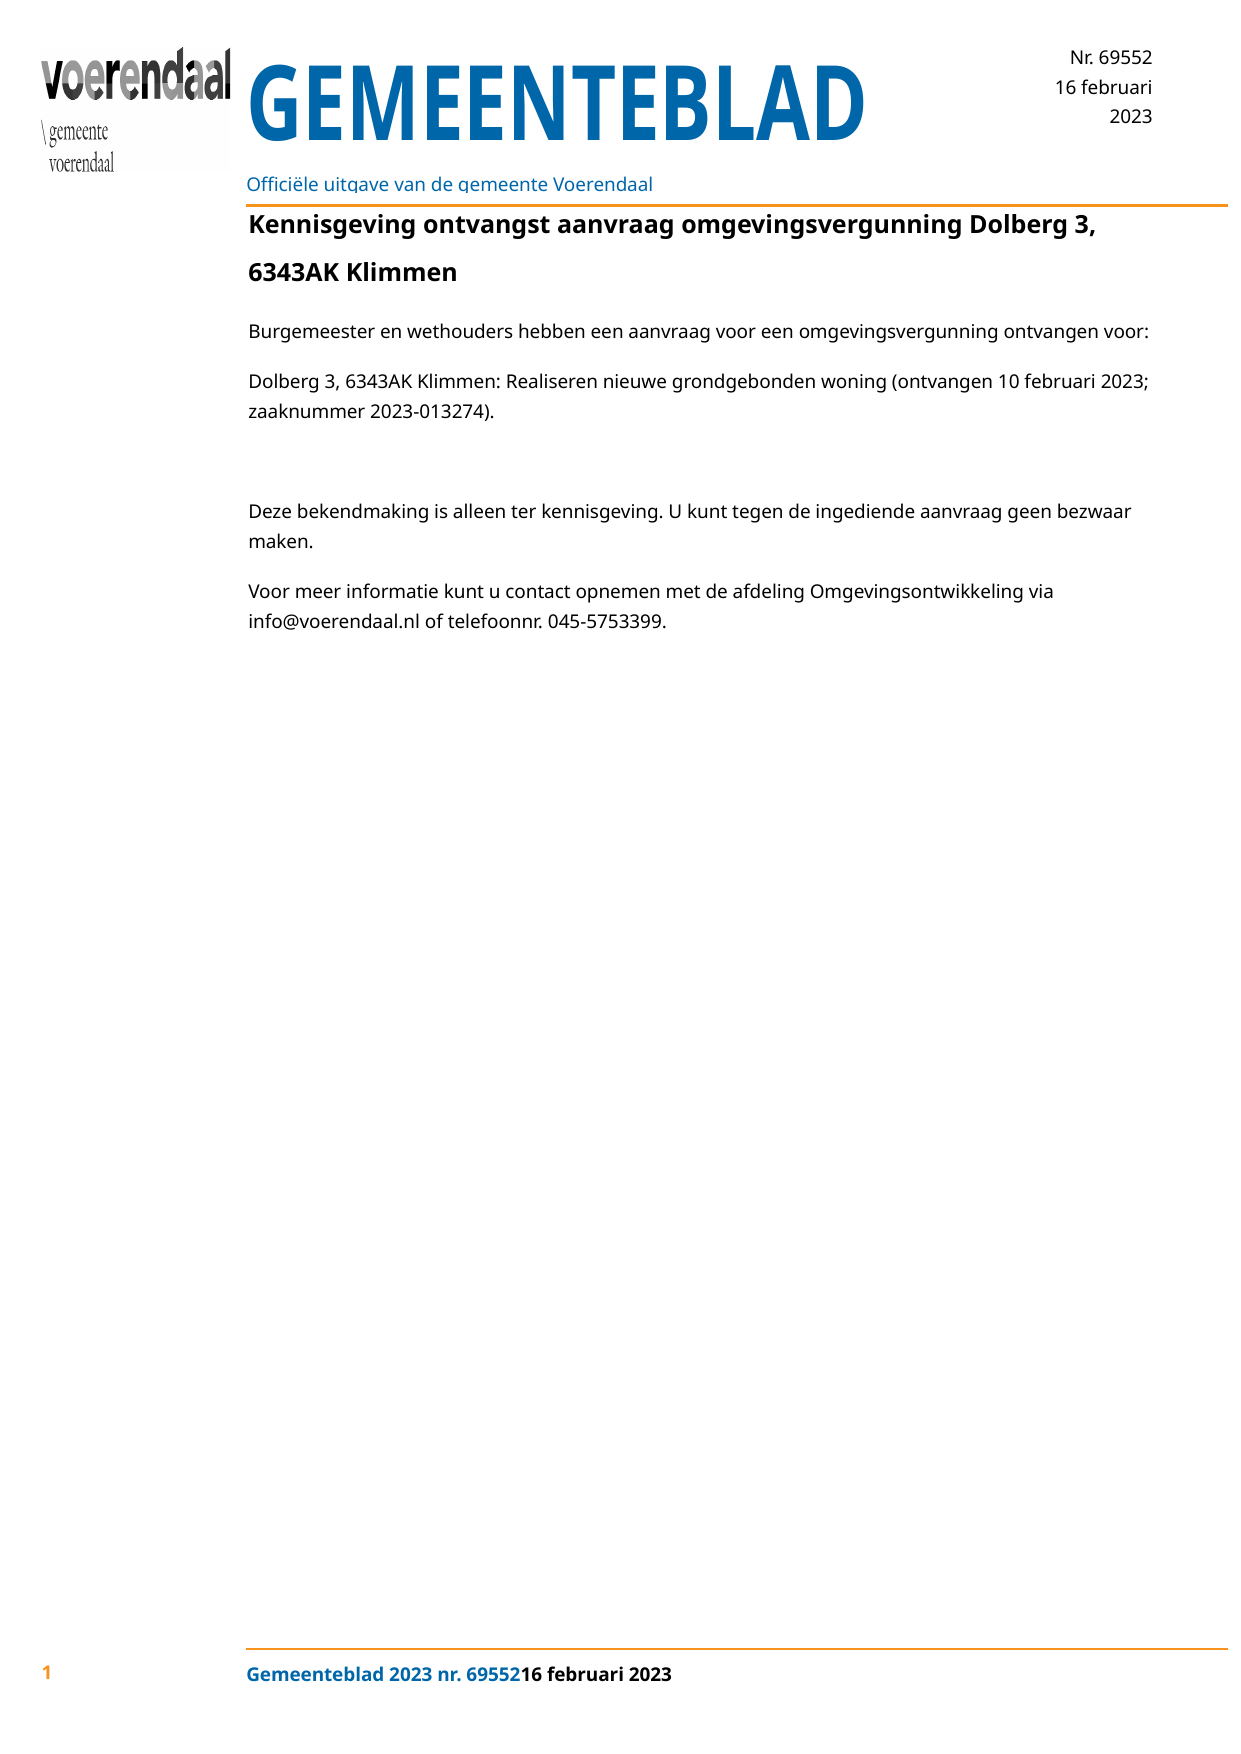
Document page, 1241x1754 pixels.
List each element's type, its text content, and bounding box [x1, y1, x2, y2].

text Kennisgeving ontvangst aanvraag omgevingsvergunning Dolberg 3, 6343AK Klimmen [248, 207, 1152, 288]
text Dolberg 3, 6343AK Klimmen: Realiseren nieuwe grondgebonden woning (ontvangen 10 februari 2023; zaaknummer 2023-013274). [248, 368, 1152, 424]
picture [41, 47, 231, 172]
text Burgemeester en wethouders hebben een aanvraag voor een omgevingsvergunning ontvangen voor: [248, 318, 1152, 344]
text Deze bekendmaking is alleen ter kennisgeving. U kunt tegen de ingediende aanvraag geen bezwaar maken. [248, 499, 1152, 554]
text Voor meer informatie kunt u contact opnemen met de afdeling Omgevingsontwikkeling via info@voerendaal.nl of telefoonnr. 045-5753399. [248, 579, 1152, 634]
